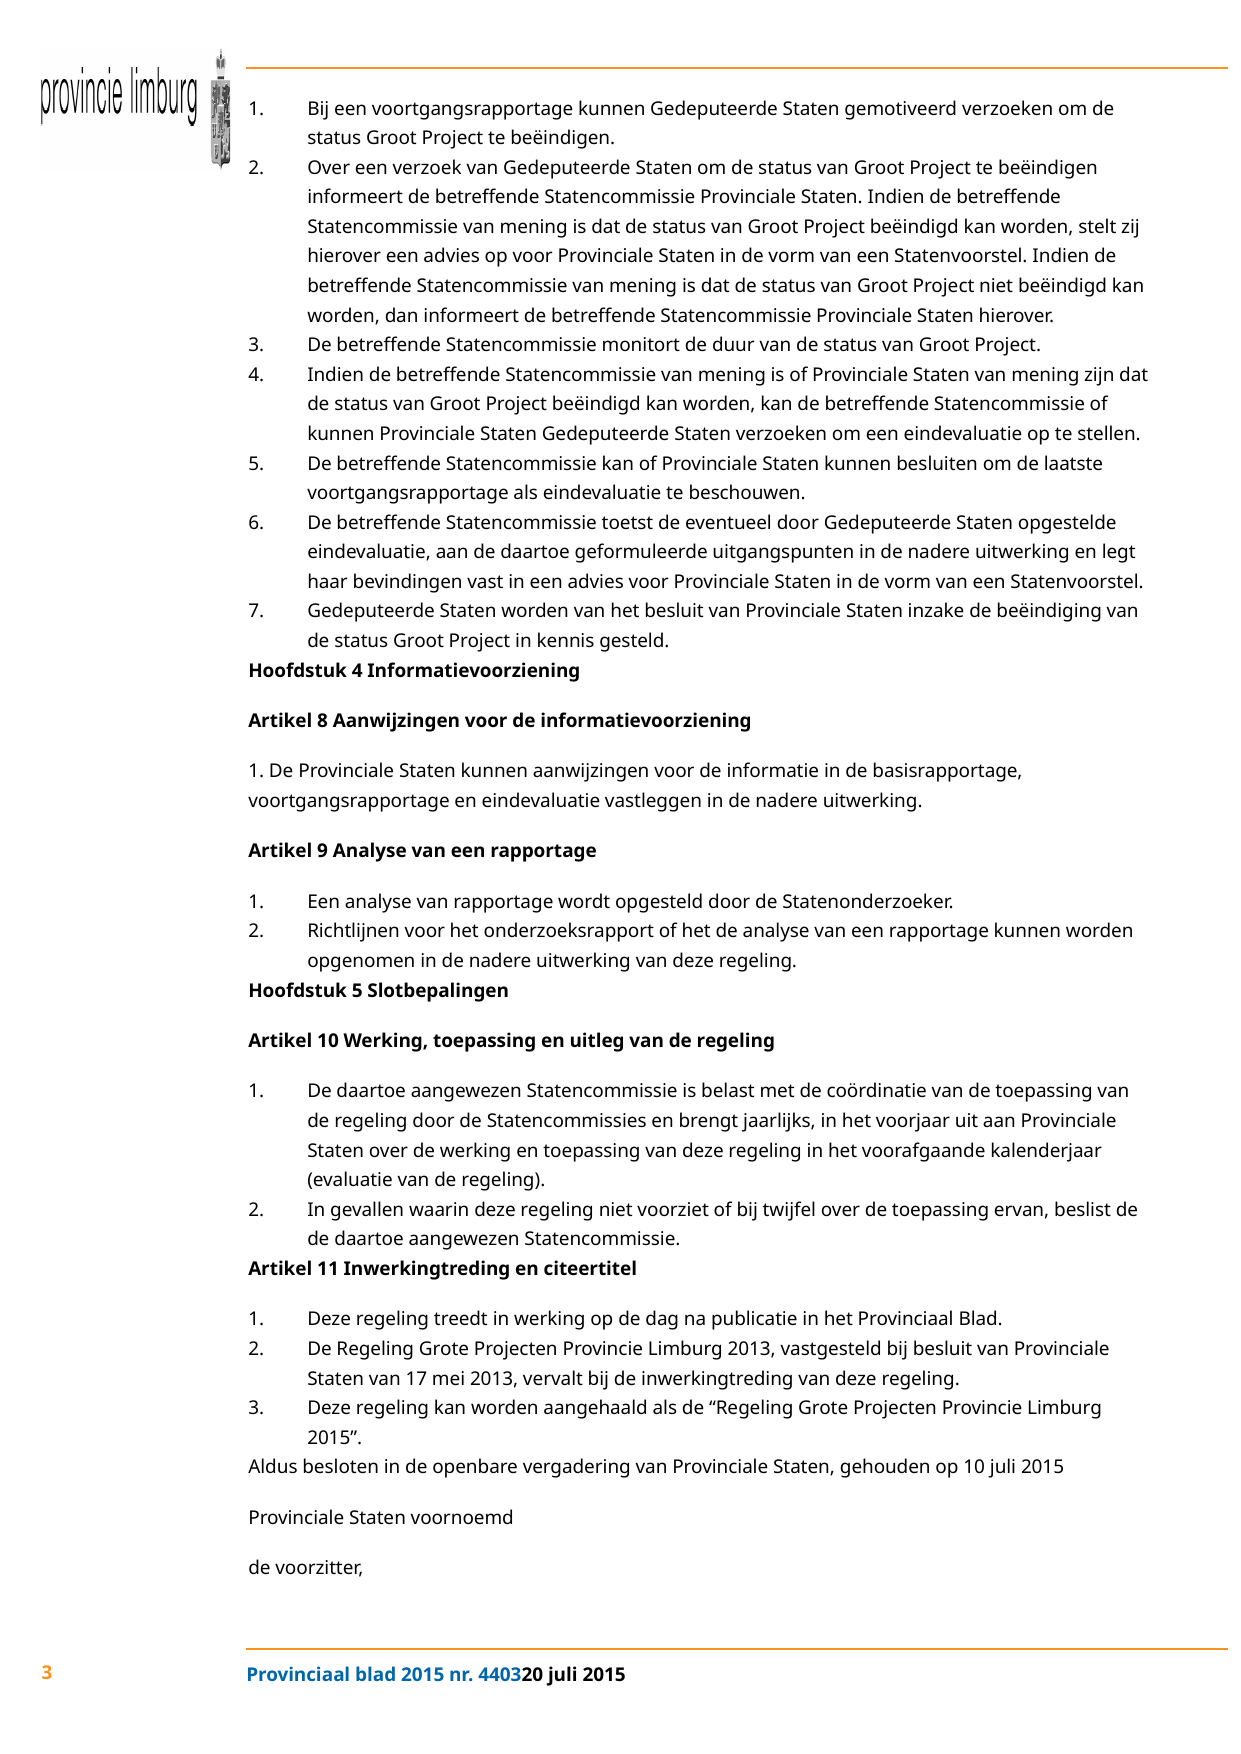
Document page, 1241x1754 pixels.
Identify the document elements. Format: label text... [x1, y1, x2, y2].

text Hoofdstuk 5 Slotbepalingen [248, 977, 1152, 1003]
list De betreffende Statencommissie monitort de duur van de status van Groot Project. [248, 331, 1152, 357]
list Gedeputeerde Staten worden van het besluit van Provinciale Staten inzake de beëindiging van de status Groot Project in kennis gesteld. [248, 598, 1152, 653]
text 1. De Provinciale Staten kunnen aanwijzingen voor de informatie in de basisrapportage, voortgangsrapportage en eindevaluatie vastleggen in de nadere uitwerking. [248, 758, 1152, 813]
text Artikel 9 Analyse van een rapportage [248, 838, 1152, 863]
list Deze regeling kan worden aangehaald als de “Regeling Grote Projecten Provincie Limburg 2015”. [248, 1394, 1152, 1450]
text Provinciale Staten voornoemd [248, 1504, 1152, 1530]
list Deze regeling treedt in werking op de dag na publicatie in het Provinciaal Blad. [248, 1306, 1152, 1331]
list Een analyse van rapportage wordt opgesteld door de Statenonderzoeker. [248, 888, 1152, 914]
list De daartoe aangewezen Statencommissie is belast met de coördinatie van de toepassing van de regeling door de Statencommissies en brengt jaarlijks, in het voorjaar uit aan Provinciale Staten over de werking en toepassing van deze regeling in het voorafgaande kalenderjaar (evaluatie van de regeling). [248, 1078, 1152, 1192]
text Artikel 8 Aanwijzingen voor de informatievoorziening [248, 707, 1152, 733]
list De betreffende Statencommissie kan of Provinciale Staten kunnen besluiten om de laatste voortgangsrapportage als eindevaluatie te beschouwen. [248, 450, 1152, 505]
text Hoofdstuk 4 Informatievoorziening [248, 657, 1152, 683]
list Over een verzoek van Gedeputeerde Staten om de status van Groot Project te beëindigen informeert de betreffende Statencommissie Provinciale Staten. Indien de betreffende Statencommissie van mening is dat de status van Groot Project beëindigd kan worden, stelt zij hierover een advies op voor Provinciale Staten in de vorm van een Statenvoorstel. Indien de betreffende Statencommissie van mening is dat de status van Groot Project niet beëindigd kan worden, dan informeert de betreffende Statencommissie Provinciale Staten hierover. [248, 154, 1152, 328]
list Indien de betreffende Statencommissie van mening is of Provinciale Staten van mening zijn dat de status van Groot Project beëindigd kan worden, kan de betreffende Statencommissie of kunnen Provinciale Staten Gedeputeerde Staten verzoeken om een eindevaluatie op te stellen. [248, 361, 1152, 446]
list De betreffende Statencommissie toetst de eventueel door Gedeputeerde Staten opgestelde eindevaluatie, aan de daartoe geformuleerde uitgangspunten in de nadere uitwerking en legt haar bevindingen vast in een advies voor Provinciale Staten in de vorm van een Statenvoorstel. [248, 509, 1152, 594]
text de voorzitter, [248, 1554, 1152, 1580]
list Richtlijnen voor het onderzoeksrapport of het de analyse van een rapportage kunnen worden opgenomen in de nadere uitwerking van deze regeling. [248, 918, 1152, 973]
picture [41, 47, 231, 172]
text Artikel 10 Werking, toepassing en uitleg van de regeling [248, 1027, 1152, 1053]
list Bij een voortgangsrapportage kunnen Gedeputeerde Staten gemotiveerd verzoeken om de status Groot Project te beëindigen. [248, 95, 1152, 150]
list In gevallen waarin deze regeling niet voorziet of bij twijfel over de toepassing ervan, beslist de de daartoe aangewezen Statencommissie. [248, 1196, 1152, 1251]
text Aldus besloten in de openbare vergadering van Provinciale Staten, gehouden op 10 juli 2015 [248, 1453, 1152, 1479]
list De Regeling Grote Projecten Provincie Limburg 2013, vastgesteld bij besluit van Provinciale Staten van 17 mei 2013, vervalt bij de inwerkingtreding van deze regeling. [248, 1335, 1152, 1391]
text Artikel 11 Inwerkingtreding en citeertitel [248, 1255, 1152, 1281]
